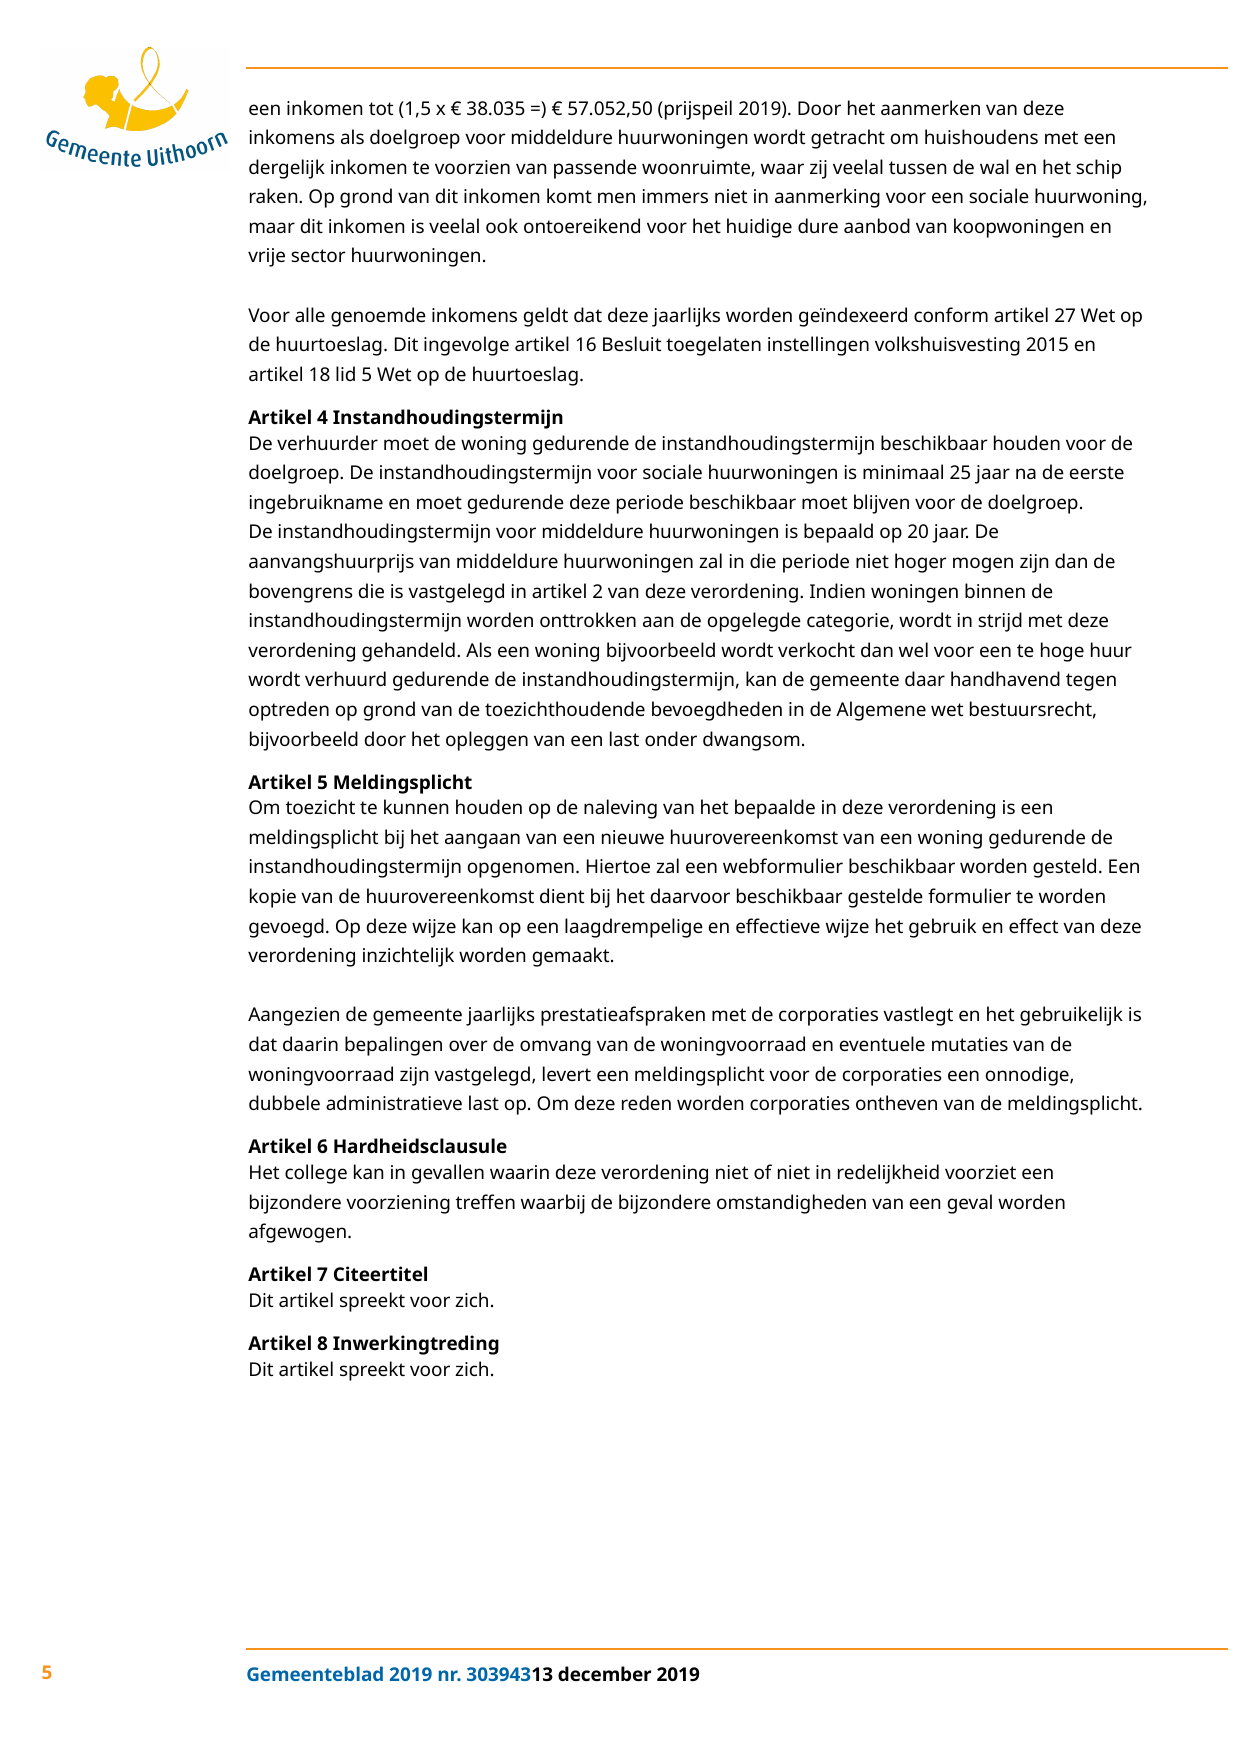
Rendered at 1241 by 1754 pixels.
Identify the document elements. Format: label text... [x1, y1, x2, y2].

text Artikel 8 Inwerkingtreding [248, 1330, 1152, 1356]
text De instandhoudingstermijn voor middeldure huurwoningen is bepaald op 20 jaar. De aanvangshuurprijs van middeldure huurwoningen zal in die periode niet hoger mogen zijn dan de bovengrens die is vastgelegd in artikel 2 van deze verordening. Indien woningen binnen de instandhoudingstermijn worden onttrokken aan de opgelegde categorie, wordt in strijd met deze verordening gehandeld. Als een woning bijvoorbeeld wordt verkocht dan wel voor een te hoge huur wordt verhuurd gedurende de instandhoudingstermijn, kan de gemeente daar handhavend tegen optreden op grond van de toezichthoudende bevoegdheden in de Algemene wet bestuursrecht, bijvoorbeeld door het opleggen van een last onder dwangsom. [248, 519, 1152, 751]
text Artikel 7 Citeertitel [248, 1262, 1152, 1287]
text Artikel 5 Meldingsplicht [248, 769, 1152, 794]
picture [41, 47, 231, 172]
text De verhuurder moet de woning gedurende de instandhoudingstermijn beschikbaar houden voor de doelgroep. De instandhoudingstermijn voor sociale huurwoningen is minimaal 25 jaar na de eerste ingebruikname en moet gedurende deze periode beschikbaar moet blijven voor de doelgroep. [248, 430, 1152, 515]
text Artikel 4 Instandhoudingstermijn [248, 404, 1152, 430]
text Aangezien de gemeente jaarlijks prestatieafspraken met de corporaties vastlegt en het gebruikelijk is dat daarin bepalingen over de omvang van de woningvoorraad en eventuele mutaties van de woningvoorraad zijn vastgelegd, levert een meldingsplicht voor de corporaties een onnodige, dubbele administratieve last op. Om deze reden worden corporaties ontheven van de meldingsplicht. [248, 1002, 1152, 1116]
text Om toezicht te kunnen houden op de naleving van het bepaalde in deze verordening is een meldingsplicht bij het aangaan van een nieuwe huurovereenkomst van een woning gedurende de instandhoudingstermijn opgenomen. Hiertoe zal een webformulier beschikbaar worden gesteld. Een kopie van de huurovereenkomst dient bij het daarvoor beschikbaar gestelde formulier te worden gevoegd. Op deze wijze kan op een laagdrempelige en effectieve wijze het gebruik en effect van deze verordening inzichtelijk worden gemaakt. [248, 794, 1152, 968]
text Voor alle genoemde inkomens geldt dat deze jaarlijks worden geïndexeerd conform artikel 27 Wet op de huurtoeslag. Dit ingevolge artikel 16 Besluit toegelaten instellingen volkshuisvesting 2015 en artikel 18 lid 5 Wet op de huurtoeslag. [248, 302, 1152, 387]
text Dit artikel spreekt voor zich. [248, 1356, 1152, 1382]
text Het college kan in gevallen waarin deze verordening niet of niet in redelijkheid voorziet een bijzondere voorziening treffen waarbij de bijzondere omstandigheden van een geval worden afgewogen. [248, 1159, 1152, 1244]
text Dit artikel spreekt voor zich. [248, 1287, 1152, 1313]
text een inkomen tot (1,5 x € 38.035 =) € 57.052,50 (prijspeil 2019). Door het aanmerken van deze inkomens als doelgroep voor middeldure huurwoningen wordt getracht om huishoudens met een dergelijk inkomen te voorzien van passende woonruimte, waar zij veelal tussen de wal en het schip raken. Op grond van dit inkomen komt men immers niet in aanmerking voor een sociale huurwoning, maar dit inkomen is veelal ook ontoereikend voor het huidige dure aanbod van koopwoningen en vrije sector huurwoningen. [248, 95, 1152, 268]
text Artikel 6 Hardheidsclausule [248, 1133, 1152, 1159]
